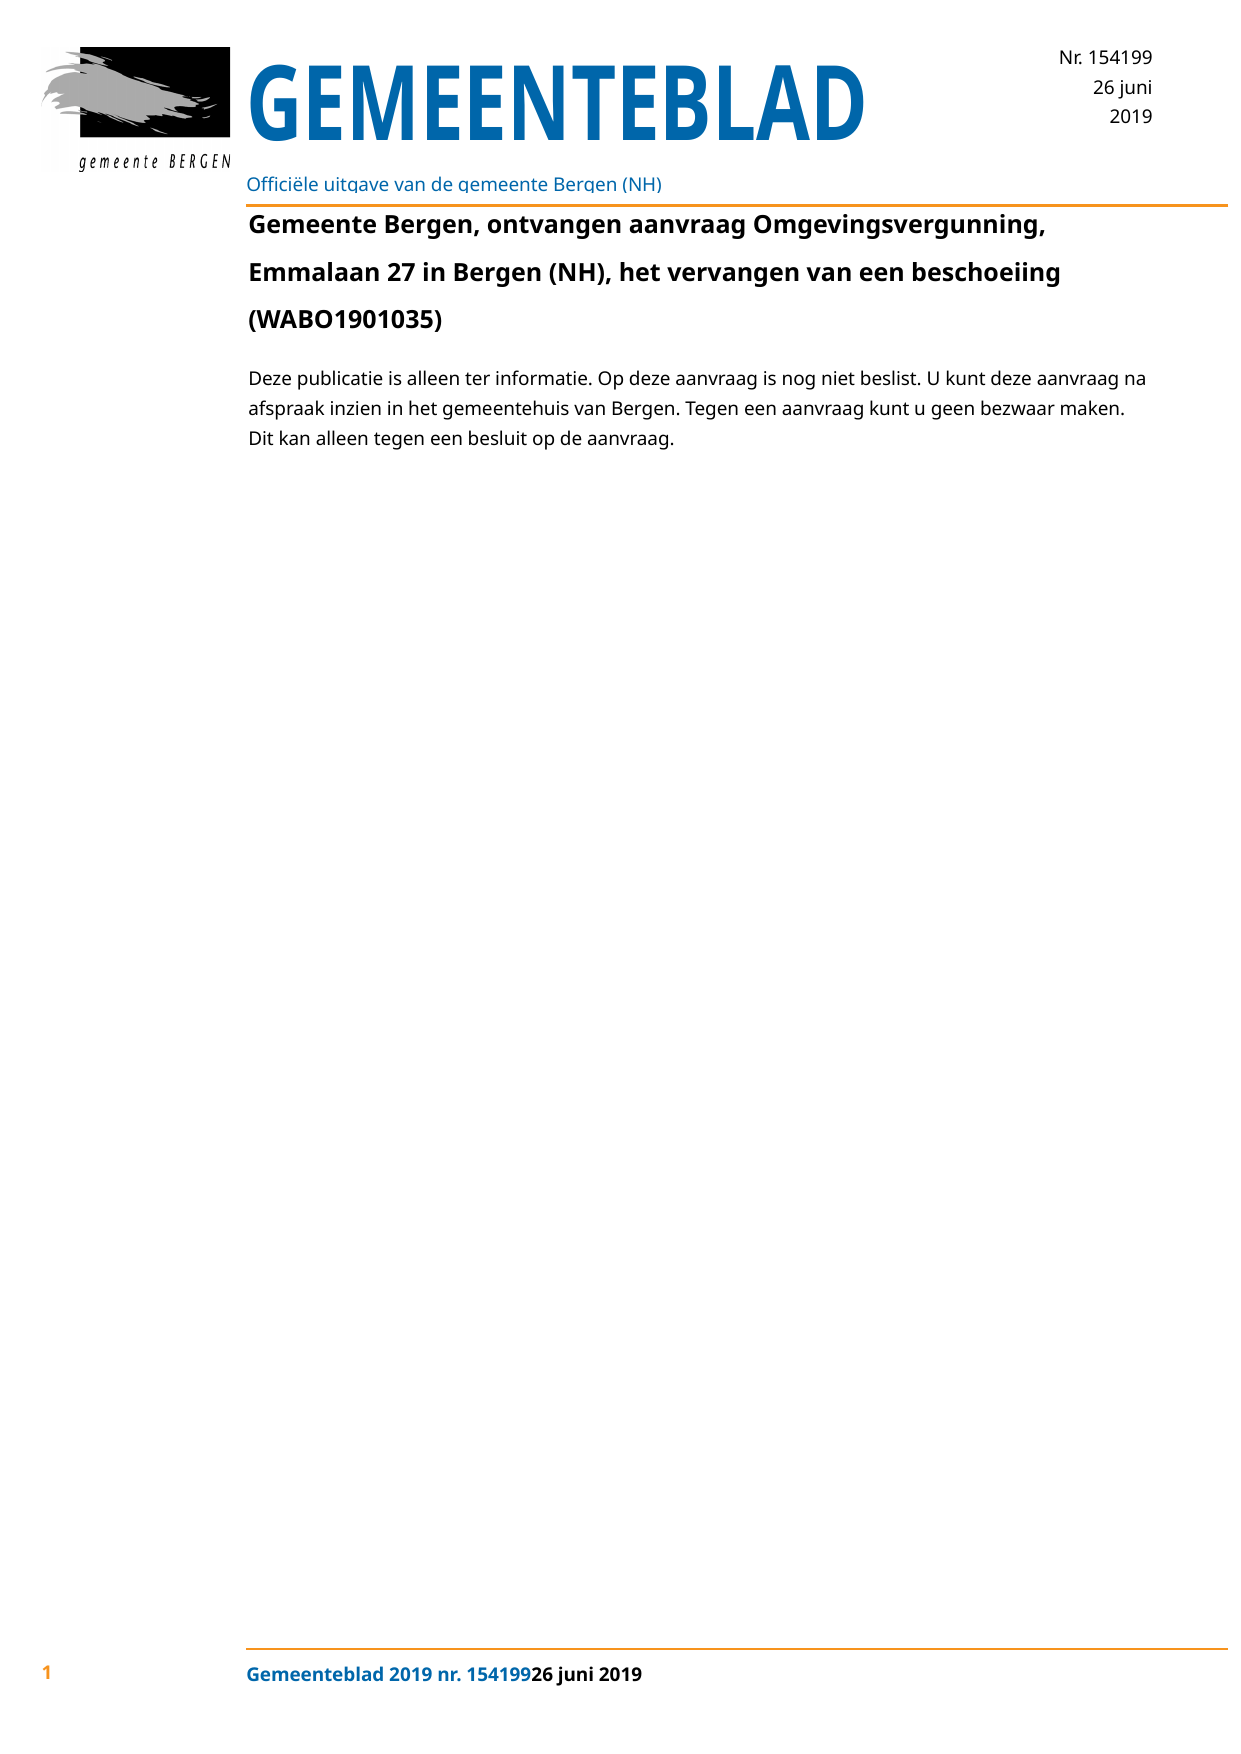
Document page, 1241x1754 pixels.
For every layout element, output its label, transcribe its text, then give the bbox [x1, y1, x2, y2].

text Deze publicatie is alleen ter informatie. Op deze aanvraag is nog niet beslist. U kunt deze aanvraag na afspraak inzien in het gemeentehuis van Bergen. Tegen een aanvraag kunt u geen bezwaar maken. Dit kan alleen tegen een besluit op de aanvraag. [248, 366, 1152, 450]
picture [41, 47, 231, 172]
text Gemeente Bergen, ontvangen aanvraag Omgevingsvergunning, Emmalaan 27 in Bergen (NH), het vervangen van een beschoeiing (WABO1901035) [248, 207, 1152, 336]
